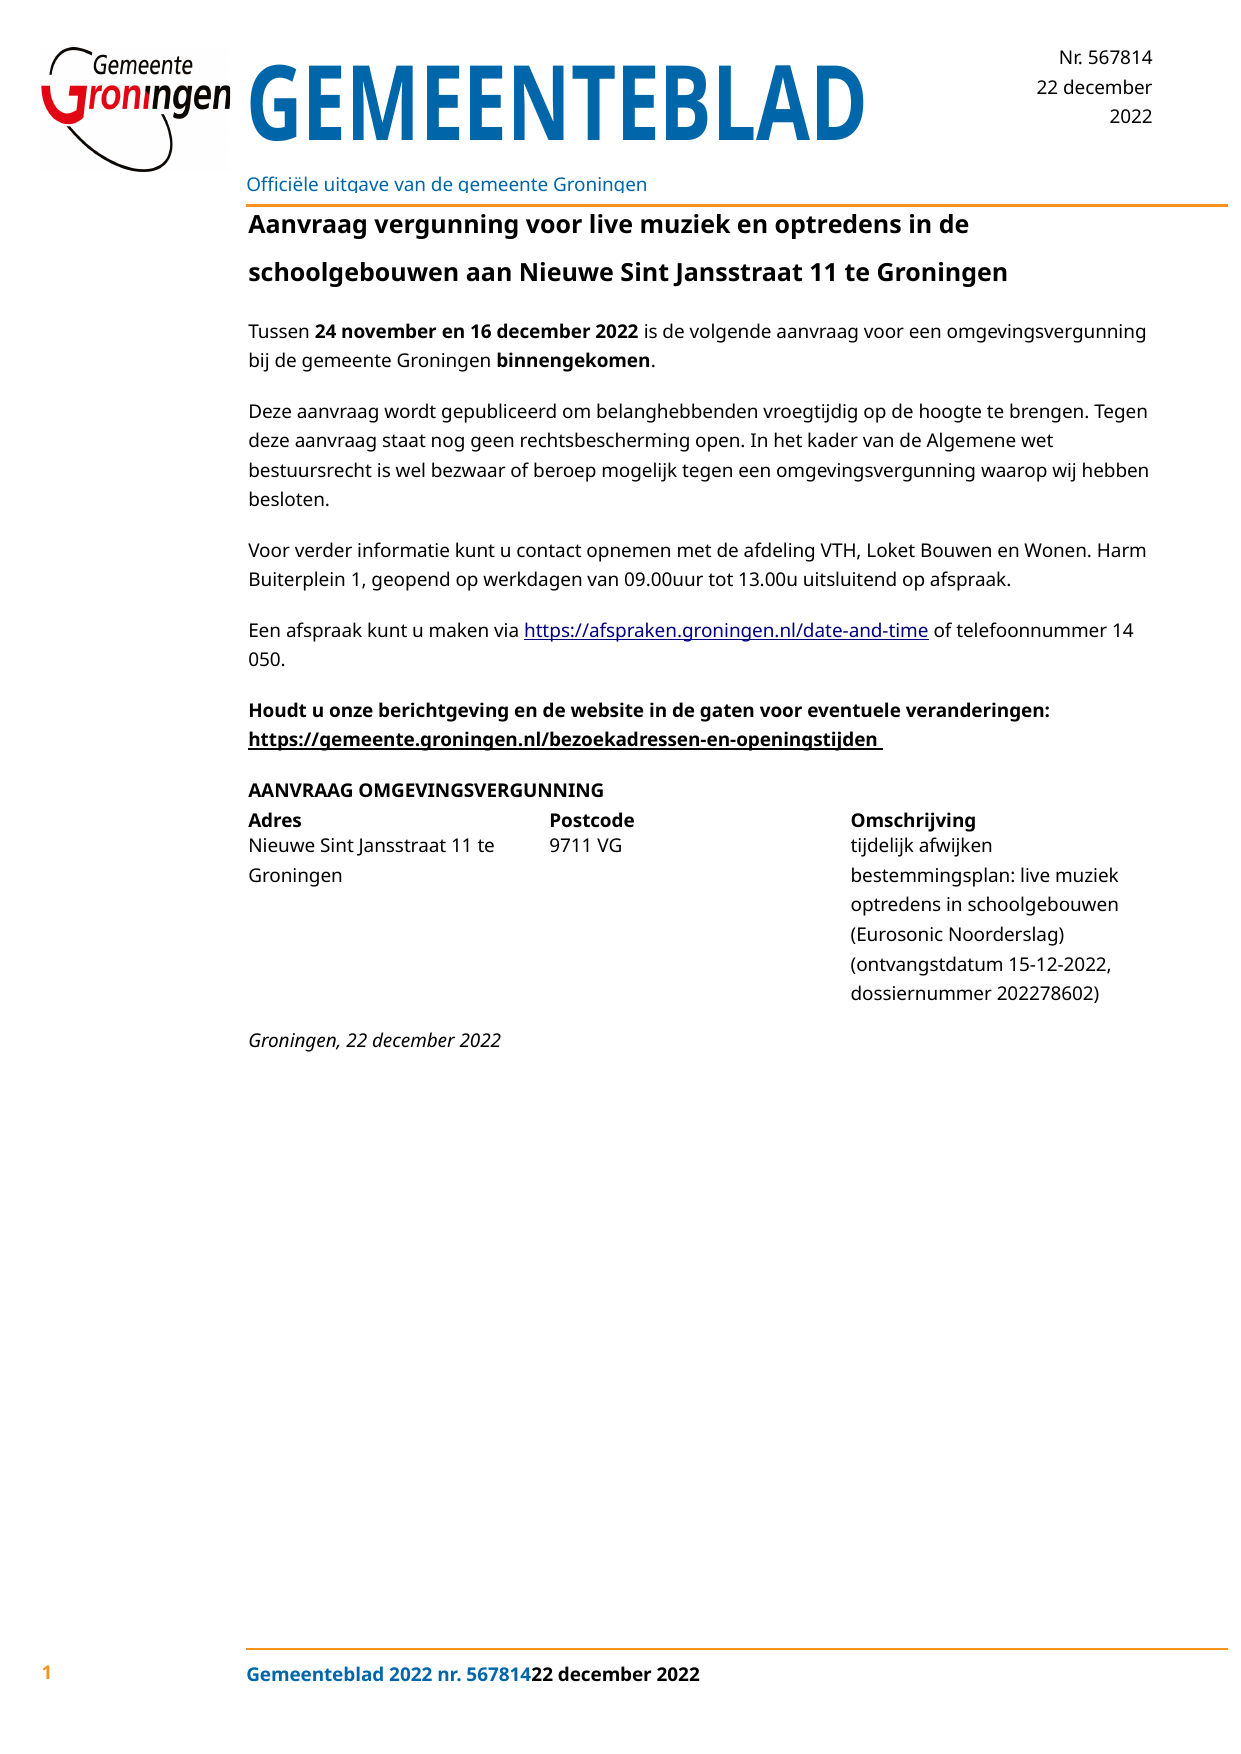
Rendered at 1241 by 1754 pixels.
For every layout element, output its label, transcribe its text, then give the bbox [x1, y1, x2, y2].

text Deze aanvraag wordt gepubliceerd om belanghebbenden vroegtijdig op de hoogte te brengen. Tegen deze aanvraag staat nog geen rechtsbescherming open. In het kader van de Algemene wet bestuursrecht is wel bezwaar of beroep mogelijk tegen een omgevingsvergunning waarop wij hebben besloten. [248, 398, 1152, 512]
table_cell 9711 VG [549, 833, 850, 1006]
picture [41, 47, 231, 172]
text Groningen, 22 december 2022 [248, 1028, 1152, 1053]
text Voor verder informatie kunt u contact opnemen met de afdeling VTH, Loket Bouwen en Wonen. Harm Buiterplein 1, geopend op werkdagen van 09.00uur tot 13.00u uitsluitend op afspraak. [248, 537, 1152, 592]
table_header Postcode [549, 807, 850, 832]
table_cell tijdelijk afwijken bestemmingsplan: live muziek optredens in schoolgebouwen (Eurosonic Noorderslag) (ontvangstdatum 15-12-2022, dossiernummer 202278602) [850, 833, 1152, 1006]
text Een afspraak kunt u maken via https://afspraken.groningen.nl/date-and-time of telefoonnummer 14 050. [248, 617, 1152, 672]
table_header Adres [248, 807, 549, 832]
table_cell Nieuwe Sint Jansstraat 11 te Groningen [248, 833, 549, 1006]
text Aanvraag vergunning voor live muziek en optredens in de schoolgebouwen aan Nieuwe Sint Jansstraat 11 te Groningen [248, 207, 1152, 288]
text Tussen 24 november en 16 december 2022 is de volgende aanvraag voor een omgevingsvergunning bij de gemeente Groningen binnengekomen. [248, 318, 1152, 373]
text Houdt u onze berichtgeving en de website in de gaten voor eventuele veranderingen: https://gemeente.groningen.nl/bezoekadressen-en-openingstijden [248, 697, 1152, 752]
text AANVRAAG OMGEVINGSVERGUNNING [248, 777, 1152, 803]
table_header Omschrijving [850, 807, 1152, 832]
